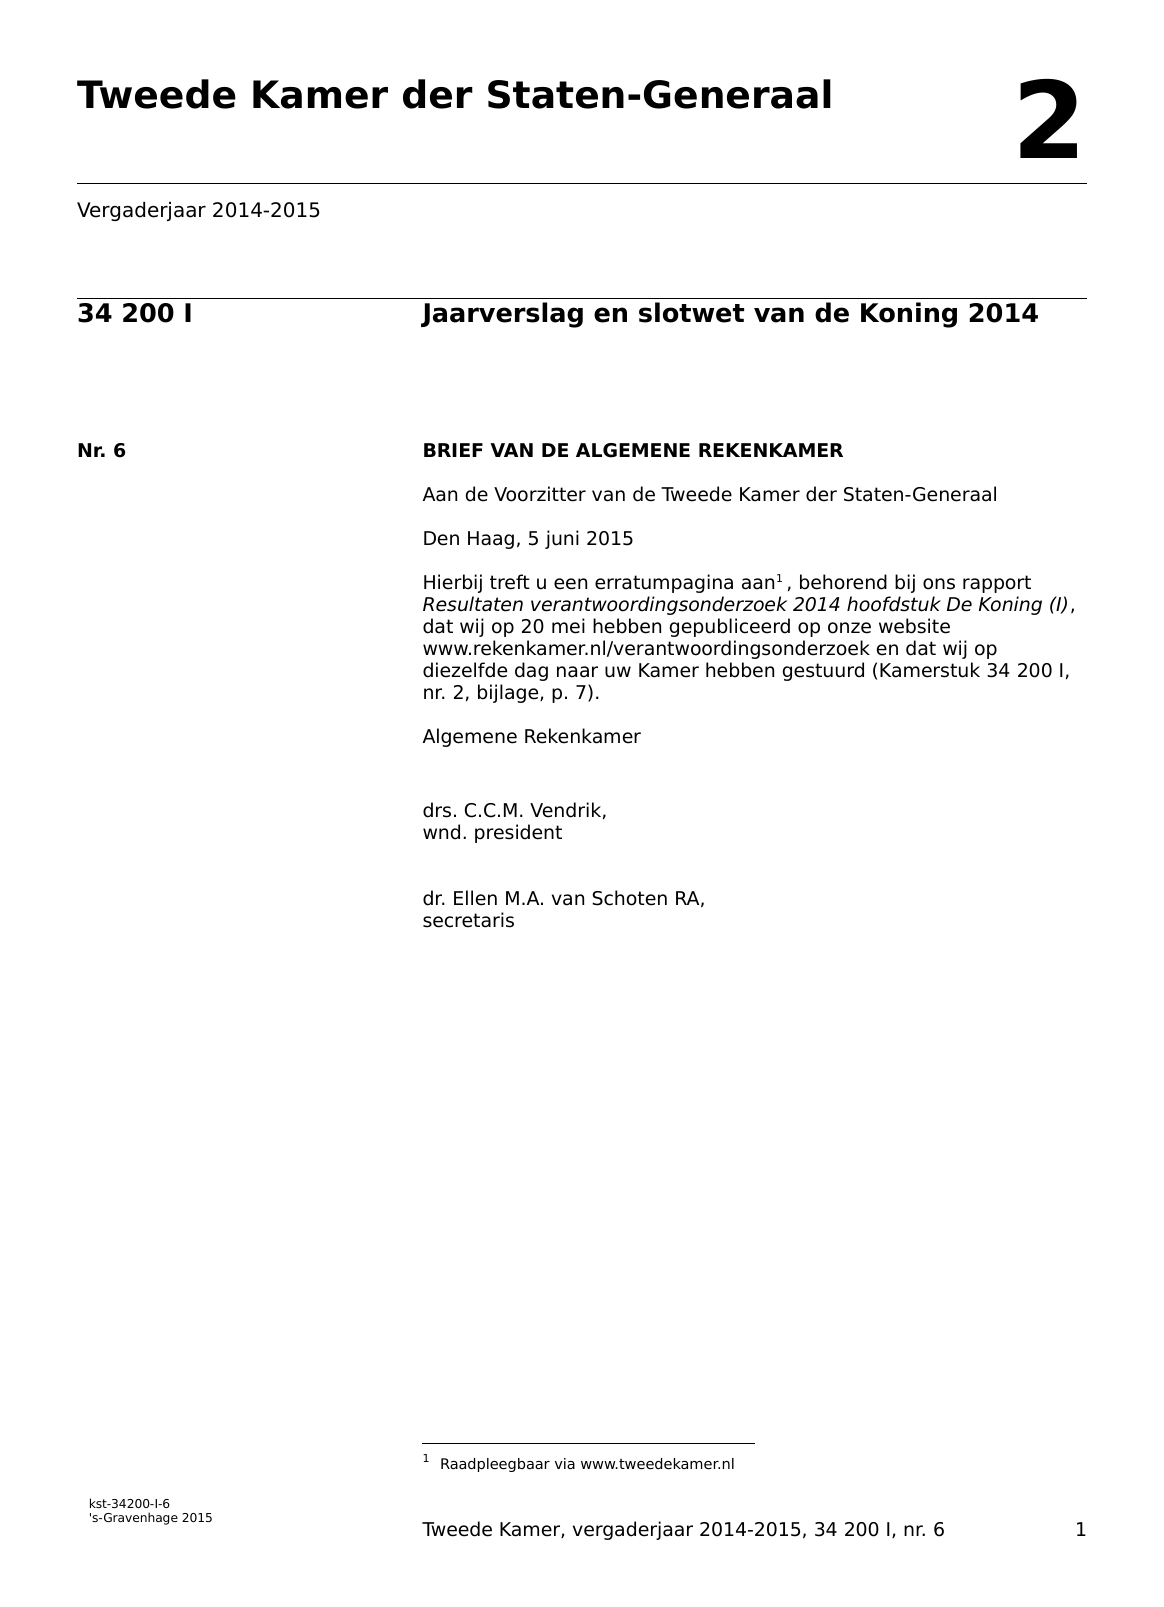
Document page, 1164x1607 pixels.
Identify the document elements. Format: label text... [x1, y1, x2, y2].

table_cell Vergaderjaar 2014-2015 [77, 184, 1087, 298]
text Raadpleegbaar via www.tweedekamer.nl [422, 1452, 1087, 1474]
text 's-Gravenhage 2015 [88, 1511, 323, 1525]
text drs. C.C.M. Vendrik, wnd. president [422, 778, 1087, 844]
text Den Haag, 5 juni 2015 [422, 528, 1087, 550]
subtitle 34 200 I Jaarverslag en slotwet van de Koning 2014 [77, 299, 1087, 329]
text Algemene Rekenkamer [422, 726, 1087, 748]
subtitle Nr. 6 BRIEF VAN DE ALGEMENE REKENKAMER [77, 440, 1087, 462]
text kst-34200-I-6 [88, 1497, 323, 1511]
text Aan de Voorzitter van de Tweede Kamer der Staten-Generaal [422, 484, 1087, 506]
table_header 2 [886, 59, 1087, 183]
text dr. Ellen M.A. van Schoten RA, secretaris [422, 866, 1087, 932]
table_header Tweede Kamer der Staten-Generaal [77, 59, 886, 183]
text Hierbij treft u een erratumpagina aan, behorend bij ons rapport Resultaten verantwoordingsonderzoek 2014 hoofdstuk De Koning (I), dat wij op 20 mei hebben gepubliceerd op onze website www.rekenkamer.nl/verantwoordingsonderzoek en dat wij op diezelfde dag naar uw Kamer hebben gestuurd (Kamerstuk 34 200 I, nr. 2, bijlage, p. 7). [422, 572, 1087, 704]
